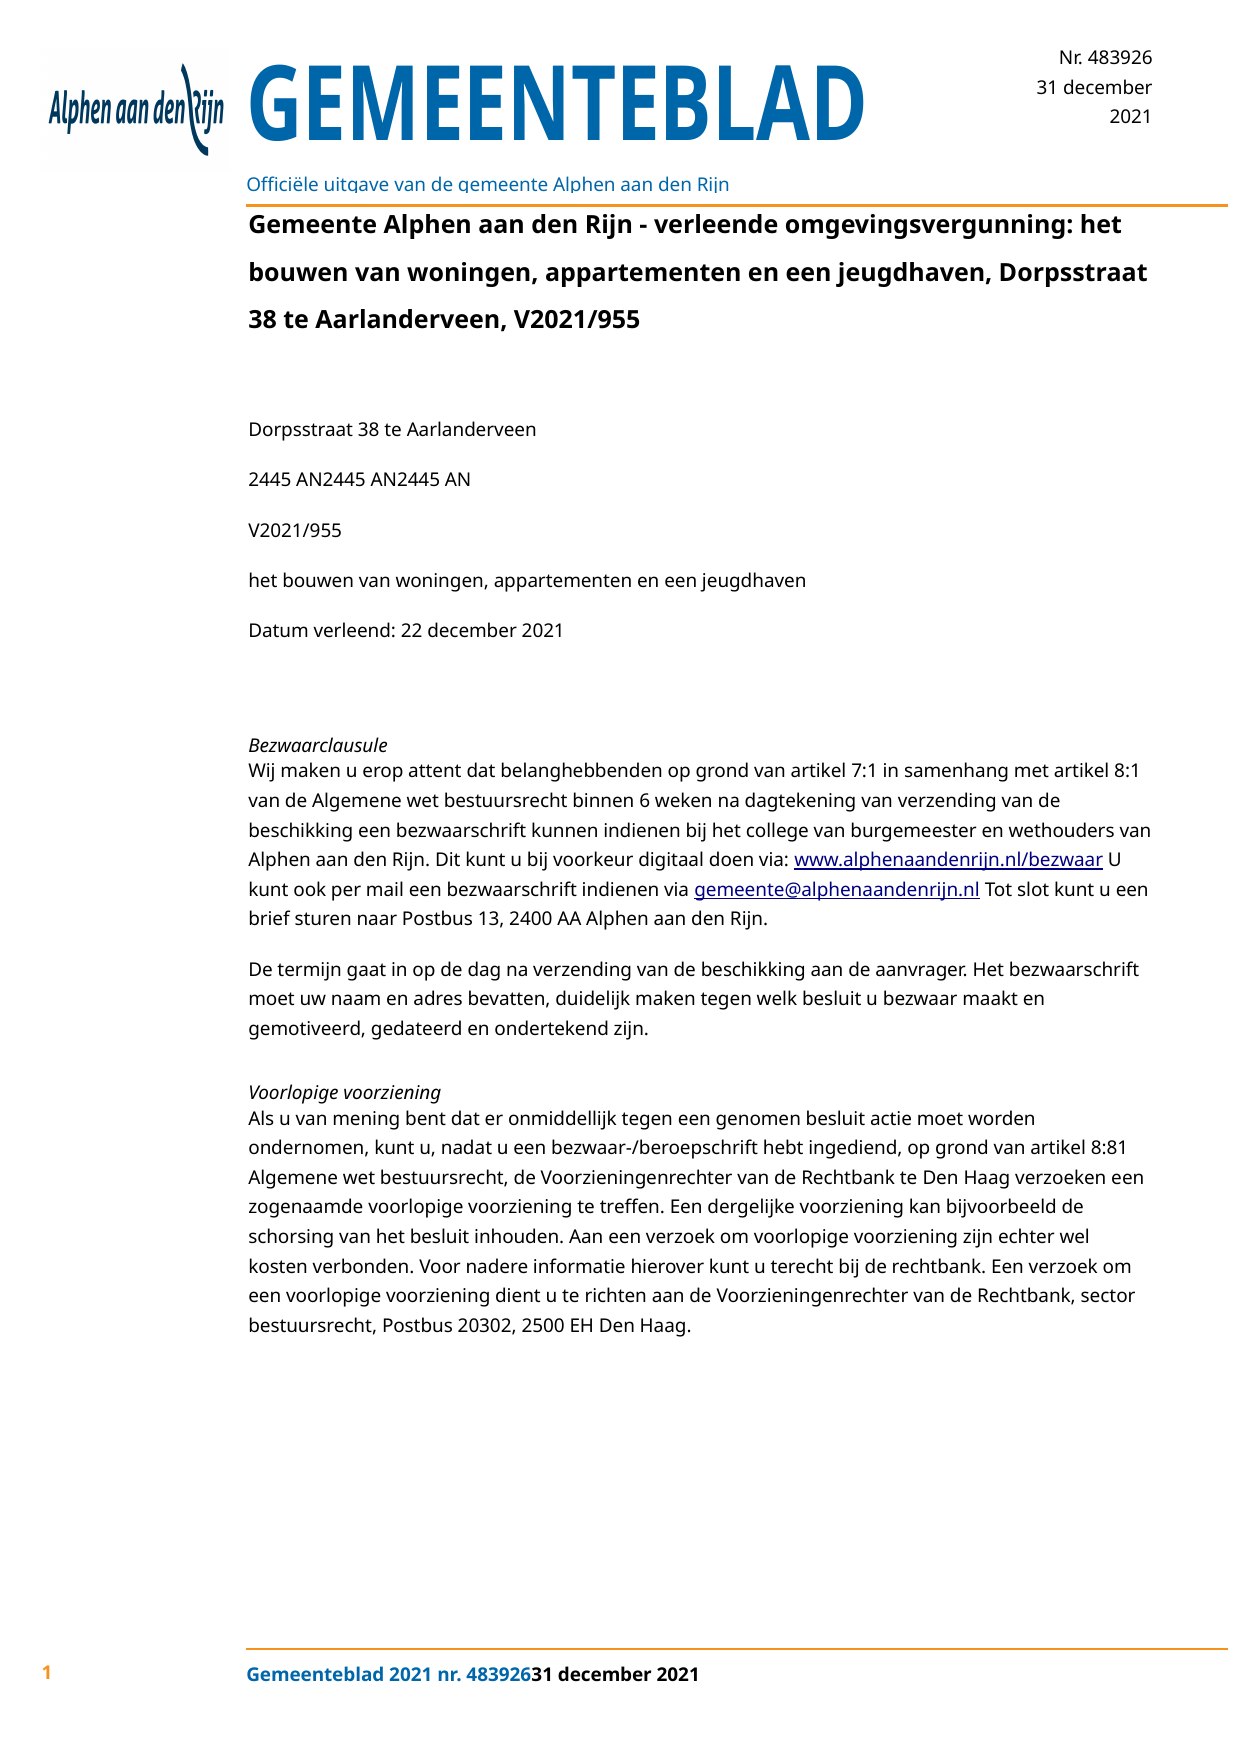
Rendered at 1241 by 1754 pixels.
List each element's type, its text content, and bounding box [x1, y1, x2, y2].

text 2445 AN2445 AN2445 AN [248, 466, 1152, 492]
text Als u van mening bent dat er onmiddellijk tegen een genomen besluit actie moet worden ondernomen, kunt u, nadat u een bezwaar-/beroepschrift hebt ingediend, op grond van artikel 8:81 Algemene wet bestuursrecht, de Voorzieningenrechter van de Rechtbank te Den Haag verzoeken een zogenaamde voorlopige voorziening te treffen. Een dergelijke voorziening kan bijvoorbeeld de schorsing van het besluit inhouden. Aan een verzoek om voorlopige voorziening zijn echter wel kosten verbonden. Voor nadere informatie hierover kunt u terecht bij de rechtbank. Een verzoek om een voorlopige voorziening dient u te richten aan de Voorzieningenrechter van de Rechtbank, sector bestuursrecht, Postbus 20302, 2500 EH Den Haag. [248, 1105, 1152, 1338]
text De termijn gaat in op de dag na verzending van de beschikking aan de aanvrager. Het bezwaarschrift moet uw naam en adres bevatten, duidelijk maken tegen welk besluit u bezwaar maakt en gemotiveerd, gedateerd en ondertekend zijn. [248, 956, 1152, 1041]
text het bouwen van woningen, appartementen en een jeugdhaven [248, 567, 1152, 593]
text Dorpsstraat 38 te Aarlanderveen [248, 416, 1152, 442]
text Bezwaarclausule [248, 732, 1152, 758]
text Datum verleend: 22 december 2021 [248, 618, 1152, 643]
text Gemeente Alphen aan den Rijn - verleende omgevingsvergunning: het bouwen van woningen, appartementen en een jeugdhaven, Dorpsstraat 38 te Aarlanderveen, V2021/955 [248, 207, 1152, 336]
text V2021/955 [248, 517, 1152, 542]
text Wij maken u erop attent dat belanghebbenden op grond van artikel 7:1 in samenhang met artikel 8:1 van de Algemene wet bestuursrecht binnen 6 weken na dagtekening van verzending van de beschikking een bezwaarschrift kunnen indienen bij het college van burgemeester en wethouders van Alphen aan den Rijn. Dit kunt u bij voorkeur digitaal doen via: www.alphenaandenrijn.nl/bezwaar U kunt ook per mail een bezwaarschrift indienen via gemeente@alphenaandenrijn.nl Tot slot kunt u een brief sturen naar Postbus 13, 2400 AA Alphen aan den Rijn. [248, 758, 1152, 931]
text Voorlopige voorziening [248, 1079, 1152, 1105]
picture [41, 47, 231, 172]
